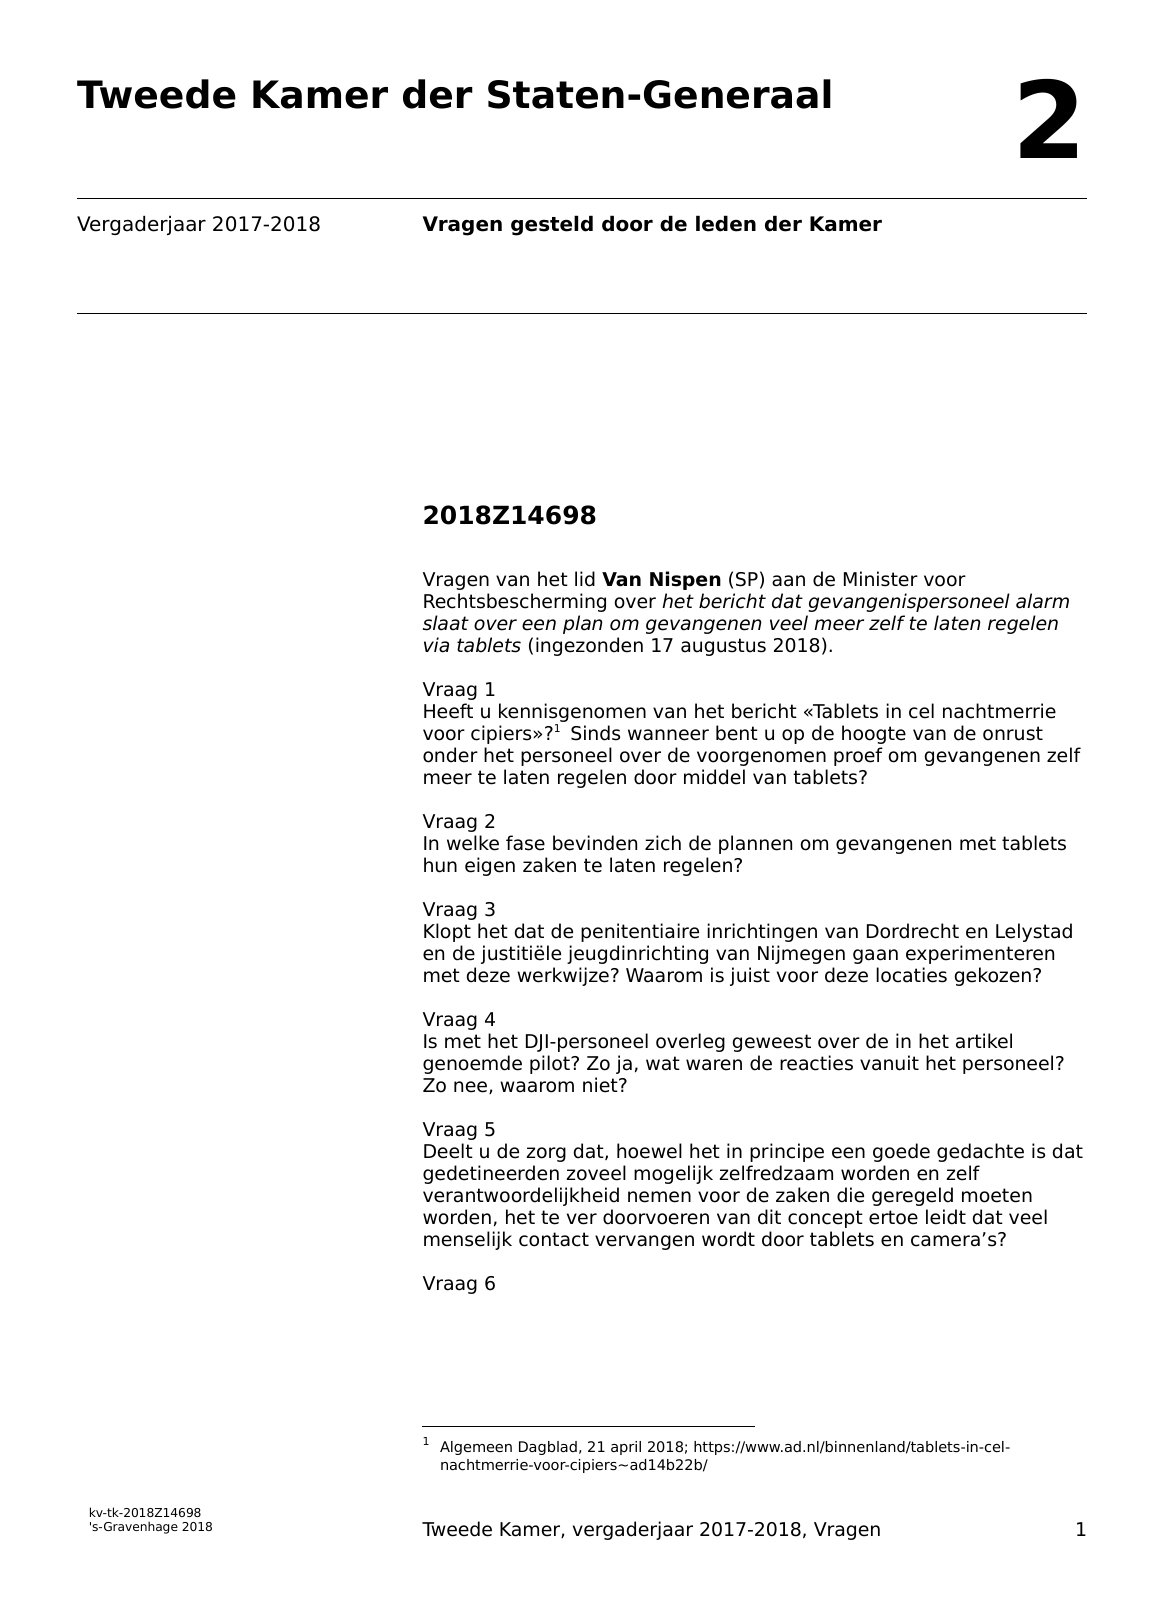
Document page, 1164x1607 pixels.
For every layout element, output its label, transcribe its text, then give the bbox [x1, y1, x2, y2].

text Is met het DJI-personeel overleg geweest over de in het artikel genoemde pilot? Zo ja, wat waren de reacties vanuit het personeel? Zo nee, waarom niet? [422, 1031, 1087, 1097]
text Vraag 2 [422, 811, 1087, 833]
text 2018Z14698 [422, 501, 1087, 531]
text Vraag 4 [422, 1009, 1087, 1031]
table_header Tweede Kamer der Staten-Generaal [77, 59, 886, 198]
text Vraag 1 [422, 679, 1087, 701]
text Heeft u kennisgenomen van het bericht «Tablets in cel nachtmerrie voor cipiers»? Sinds wanneer bent u op de hoogte van de onrust onder het personeel over de voorgenomen proef om gevangenen zelf meer te laten regelen door middel van tablets? [422, 701, 1087, 789]
text Vraag 5 [422, 1119, 1087, 1141]
text 's-Gravenhage 2018 [88, 1520, 323, 1534]
table_cell Vragen gesteld door de leden der Kamer [422, 199, 1087, 313]
text kv-tk-2018Z14698 [88, 1506, 323, 1520]
table_header 2 [886, 59, 1087, 198]
text Algemeen Dagblad, 21 april 2018; https://www.ad.nl/binnenland/tablets-in-cel-nachtmerrie-voor-cipiers~ad14b22b/ [422, 1435, 1087, 1474]
text In welke fase bevinden zich de plannen om gevangenen met tablets hun eigen zaken te laten regelen? [422, 833, 1087, 877]
text Klopt het dat de penitentiaire inrichtingen van Dordrecht en Lelystad en de justitiële jeugdinrichting van Nijmegen gaan experimenteren met deze werkwijze? Waarom is juist voor deze locaties gekozen? [422, 921, 1087, 987]
text Vragen van het lid Van Nispen (SP) aan de Minister voor Rechtsbescherming over het bericht dat gevangenispersoneel alarm slaat over een plan om gevangenen veel meer zelf te laten regelen via tablets (ingezonden 17 augustus 2018). [422, 569, 1087, 657]
text Vraag 6 [422, 1273, 1087, 1295]
text Deelt u de zorg dat, hoewel het in principe een goede gedachte is dat gedetineerden zoveel mogelijk zelfredzaam worden en zelf verantwoordelijkheid nemen voor de zaken die geregeld moeten worden, het te ver doorvoeren van dit concept ertoe leidt dat veel menselijk contact vervangen wordt door tablets en camera’s? [422, 1141, 1087, 1251]
text Vraag 3 [422, 899, 1087, 921]
table_cell Vergaderjaar 2017-2018 [77, 199, 422, 313]
